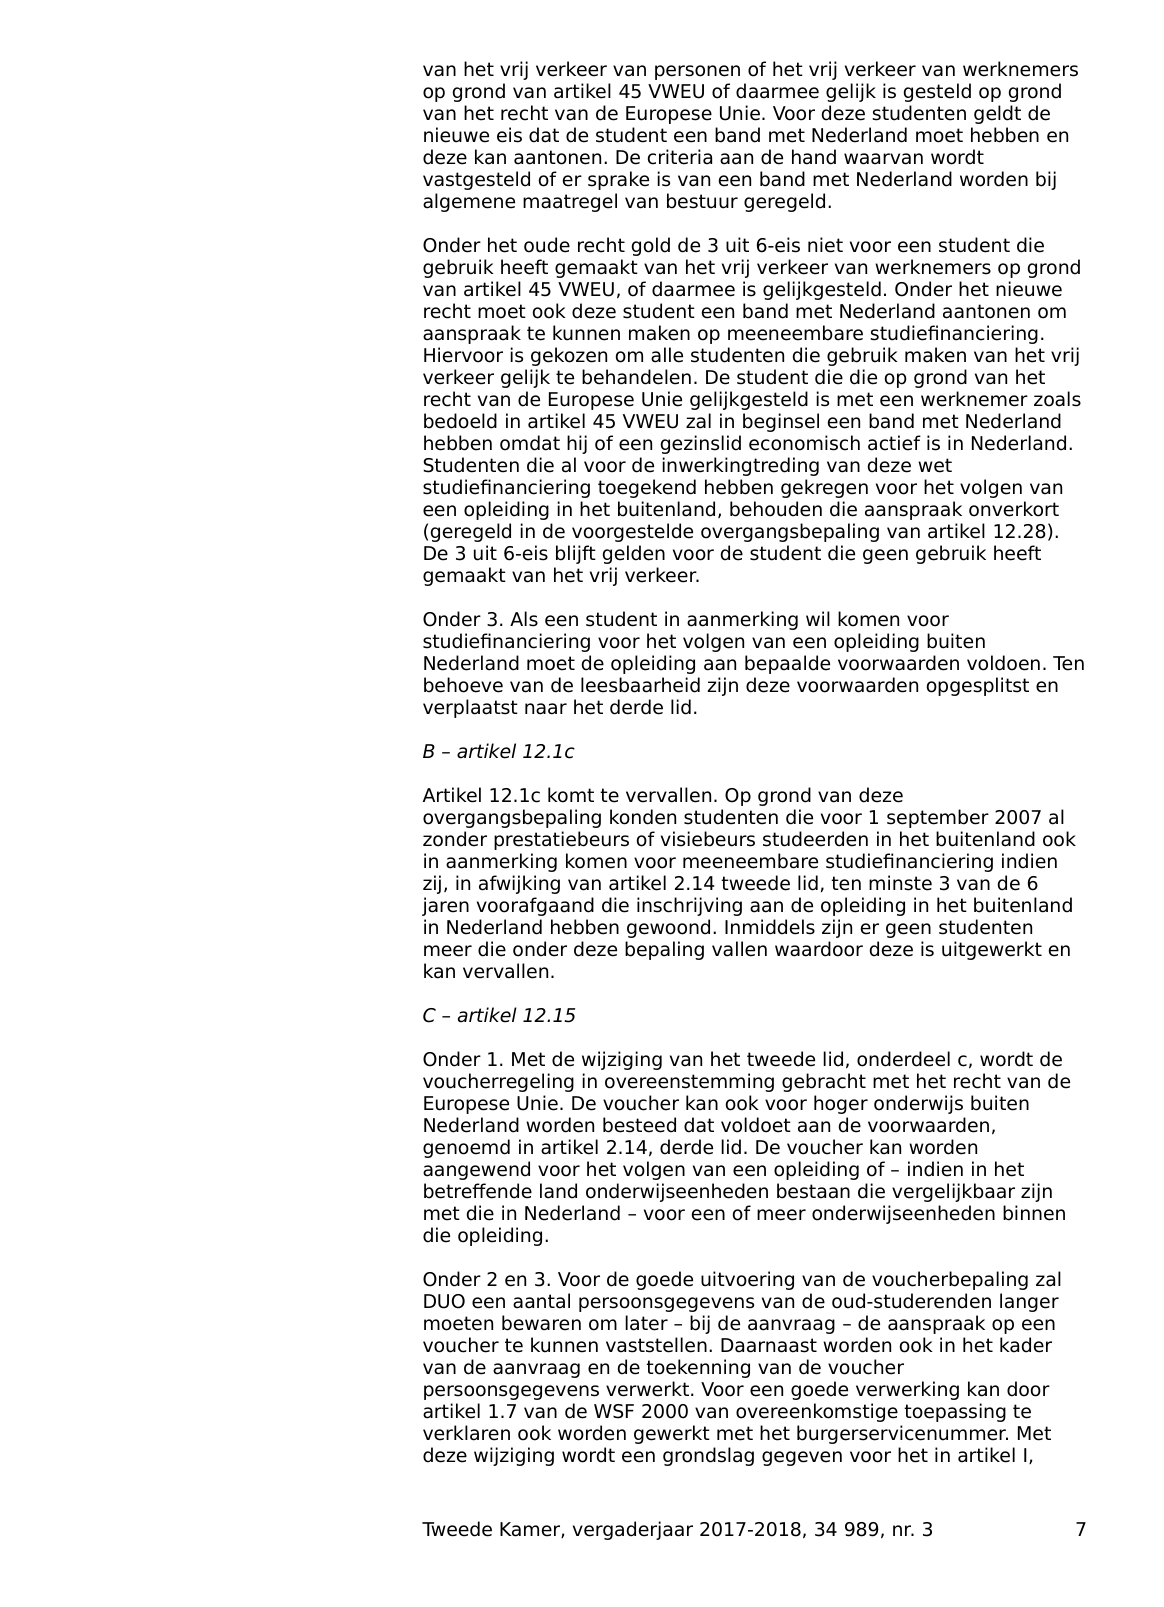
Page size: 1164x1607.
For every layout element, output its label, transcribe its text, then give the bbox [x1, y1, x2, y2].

text Onder 1. Met de wijziging van het tweede lid, onderdeel c, wordt de voucherregeling in overeenstemming gebracht met het recht van de Europese Unie. De voucher kan ook voor hoger onderwijs buiten Nederland worden besteed dat voldoet aan de voorwaarden, genoemd in artikel 2.14, derde lid. De voucher kan worden aangewend voor het volgen van een opleiding of – indien in het betreffende land onderwijseenheden bestaan die vergelijkbaar zijn met die in Nederland – voor een of meer onderwijseenheden binnen die opleiding. [422, 1049, 1087, 1247]
text Onder het oude recht gold de 3 uit 6-eis niet voor een student die gebruik heeft gemaakt van het vrij verkeer van werknemers op grond van artikel 45 VWEU, of daarmee is gelijkgesteld. Onder het nieuwe recht moet ook deze student een band met Nederland aantonen om aanspraak te kunnen maken op meeneembare studiefinanciering. Hiervoor is gekozen om alle studenten die gebruik maken van het vrij verkeer gelijk te behandelen. De student die die op grond van het recht van de Europese Unie gelijkgesteld is met een werknemer zoals bedoeld in artikel 45 VWEU zal in beginsel een band met Nederland hebben omdat hij of een gezinslid economisch actief is in Nederland. Studenten die al voor de inwerkingtreding van deze wet studiefinanciering toegekend hebben gekregen voor het volgen van een opleiding in het buitenland, behouden die aanspraak onverkort (geregeld in de voorgestelde overgangsbepaling van artikel 12.28). De 3 uit 6-eis blijft gelden voor de student die geen gebruik heeft gemaakt van het vrij verkeer. [422, 235, 1087, 587]
text Onder 3. Als een student in aanmerking wil komen voor studiefinanciering voor het volgen van een opleiding buiten Nederland moet de opleiding aan bepaalde voorwaarden voldoen. Ten behoeve van de leesbaarheid zijn deze voorwaarden opgesplitst en verplaatst naar het derde lid. [422, 609, 1087, 719]
text Artikel 12.1c komt te vervallen. Op grond van deze overgangsbepaling konden studenten die voor 1 september 2007 al zonder prestatiebeurs of visiebeurs studeerden in het buitenland ook in aanmerking komen voor meeneembare studiefinanciering indien zij, in afwijking van artikel 2.14 tweede lid, ten minste 3 van de 6 jaren voorafgaand die inschrijving aan de opleiding in het buitenland in Nederland hebben gewoond. Inmiddels zijn er geen studenten meer die onder deze bepaling vallen waardoor deze is uitgewerkt en kan vervallen. [422, 785, 1087, 983]
subtitle B – artikel 12.1c [422, 741, 1087, 763]
text van het vrij verkeer van personen of het vrij verkeer van werknemers op grond van artikel 45 VWEU of daarmee gelijk is gesteld op grond van het recht van de Europese Unie. Voor deze studenten geldt de nieuwe eis dat de student een band met Nederland moet hebben en deze kan aantonen. De criteria aan de hand waarvan wordt vastgesteld of er sprake is van een band met Nederland worden bij algemene maatregel van bestuur geregeld. [422, 59, 1087, 213]
subtitle C – artikel 12.15 [422, 1005, 1087, 1027]
text Onder 2 en 3. Voor de goede uitvoering van de voucherbepaling zal DUO een aantal persoonsgegevens van de oud-studerenden langer moeten bewaren om later – bij de aanvraag – de aanspraak op een voucher te kunnen vaststellen. Daarnaast worden ook in het kader van de aanvraag en de toekenning van de voucher persoonsgegevens verwerkt. Voor een goede verwerking kan door artikel 1.7 van de WSF 2000 van overeenkomstige toepassing te verklaren ook worden gewerkt met het burgerservicenummer. Met deze wijziging wordt een grondslag gegeven voor het in artikel I, [422, 1269, 1087, 1467]
